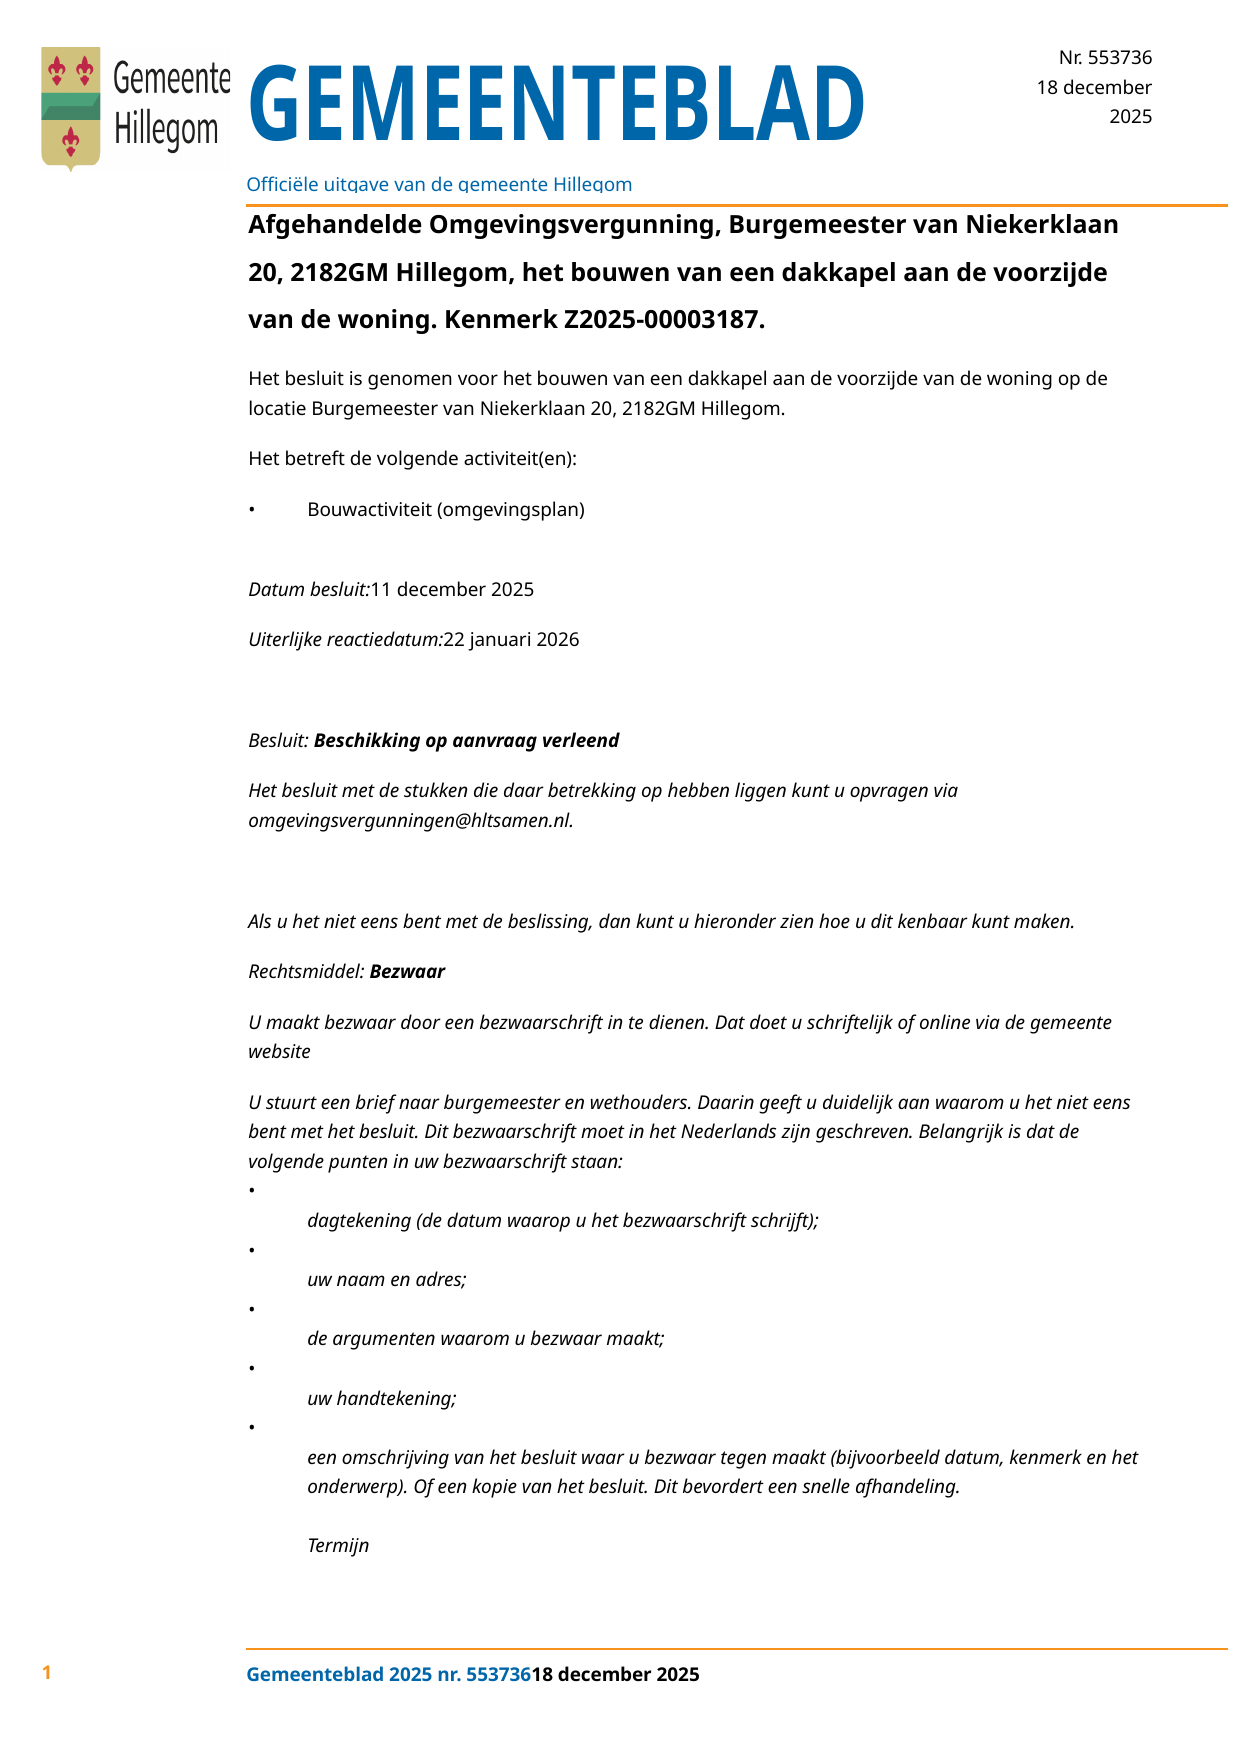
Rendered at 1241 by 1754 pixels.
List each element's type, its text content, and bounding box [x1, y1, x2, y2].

list een omschrijving van het besluit waar u bezwaar tegen maakt (bijvoorbeeld datum, kenmerk en het onderwerp). Of een kopie van het besluit. Dit bevordert een snelle afhandeling. [248, 1444, 1152, 1499]
text Besluit: Beschikking op aanvraag verleend [248, 727, 1152, 753]
text Als u het niet eens bent met de beslissing, dan kunt u hieronder zien hoe u dit kenbaar kunt maken. [248, 908, 1152, 934]
text Het besluit is genomen voor het bouwen van een dakkapel aan de voorzijde van de woning op de locatie Burgemeester van Niekerklaan 20, 2182GM Hillegom. [248, 366, 1152, 421]
text Afgehandelde Omgevingsvergunning, Burgemeester van Niekerklaan 20, 2182GM Hillegom, het bouwen van een dakkapel aan de voorzijde van de woning. Kenmerk Z2025-00003187. [248, 207, 1152, 336]
text Rechtsmiddel: Bezwaar [248, 958, 1152, 984]
text Het besluit met de stukken die daar betrekking op hebben liggen kunt u opvragen via omgevingsvergunningen@hltsamen.nl. [248, 778, 1152, 833]
list Termijn [248, 1533, 1152, 1558]
picture [41, 47, 231, 172]
list uw naam en adres; [248, 1266, 1152, 1292]
text U stuurt een brief naar burgemeester en wethouders. Daarin geeft u duidelijk aan waarom u het niet eens bent met het besluit. Dit bezwaarschrift moet in het Nederlands zijn geschreven. Belangrijk is dat de volgende punten in uw bezwaarschrift staan: [248, 1089, 1152, 1174]
list de argumenten waarom u bezwaar maakt; [248, 1326, 1152, 1351]
list uw handtekening; [248, 1385, 1152, 1410]
text Uiterlijke reactiedatum:22 januari 2026 [248, 626, 1152, 652]
list dagtekening (de datum waarop u het bezwaarschrift schrijft); [248, 1207, 1152, 1233]
text Het betreft de volgende activiteit(en): [248, 446, 1152, 471]
list Bouwactiviteit (omgevingsplan) [248, 496, 1152, 522]
text U maakt bezwaar door een bezwaarschrift in te dienen. Dat doet u schriftelijk of online via de gemeente website [248, 1009, 1152, 1064]
text Datum besluit:11 december 2025 [248, 576, 1152, 602]
